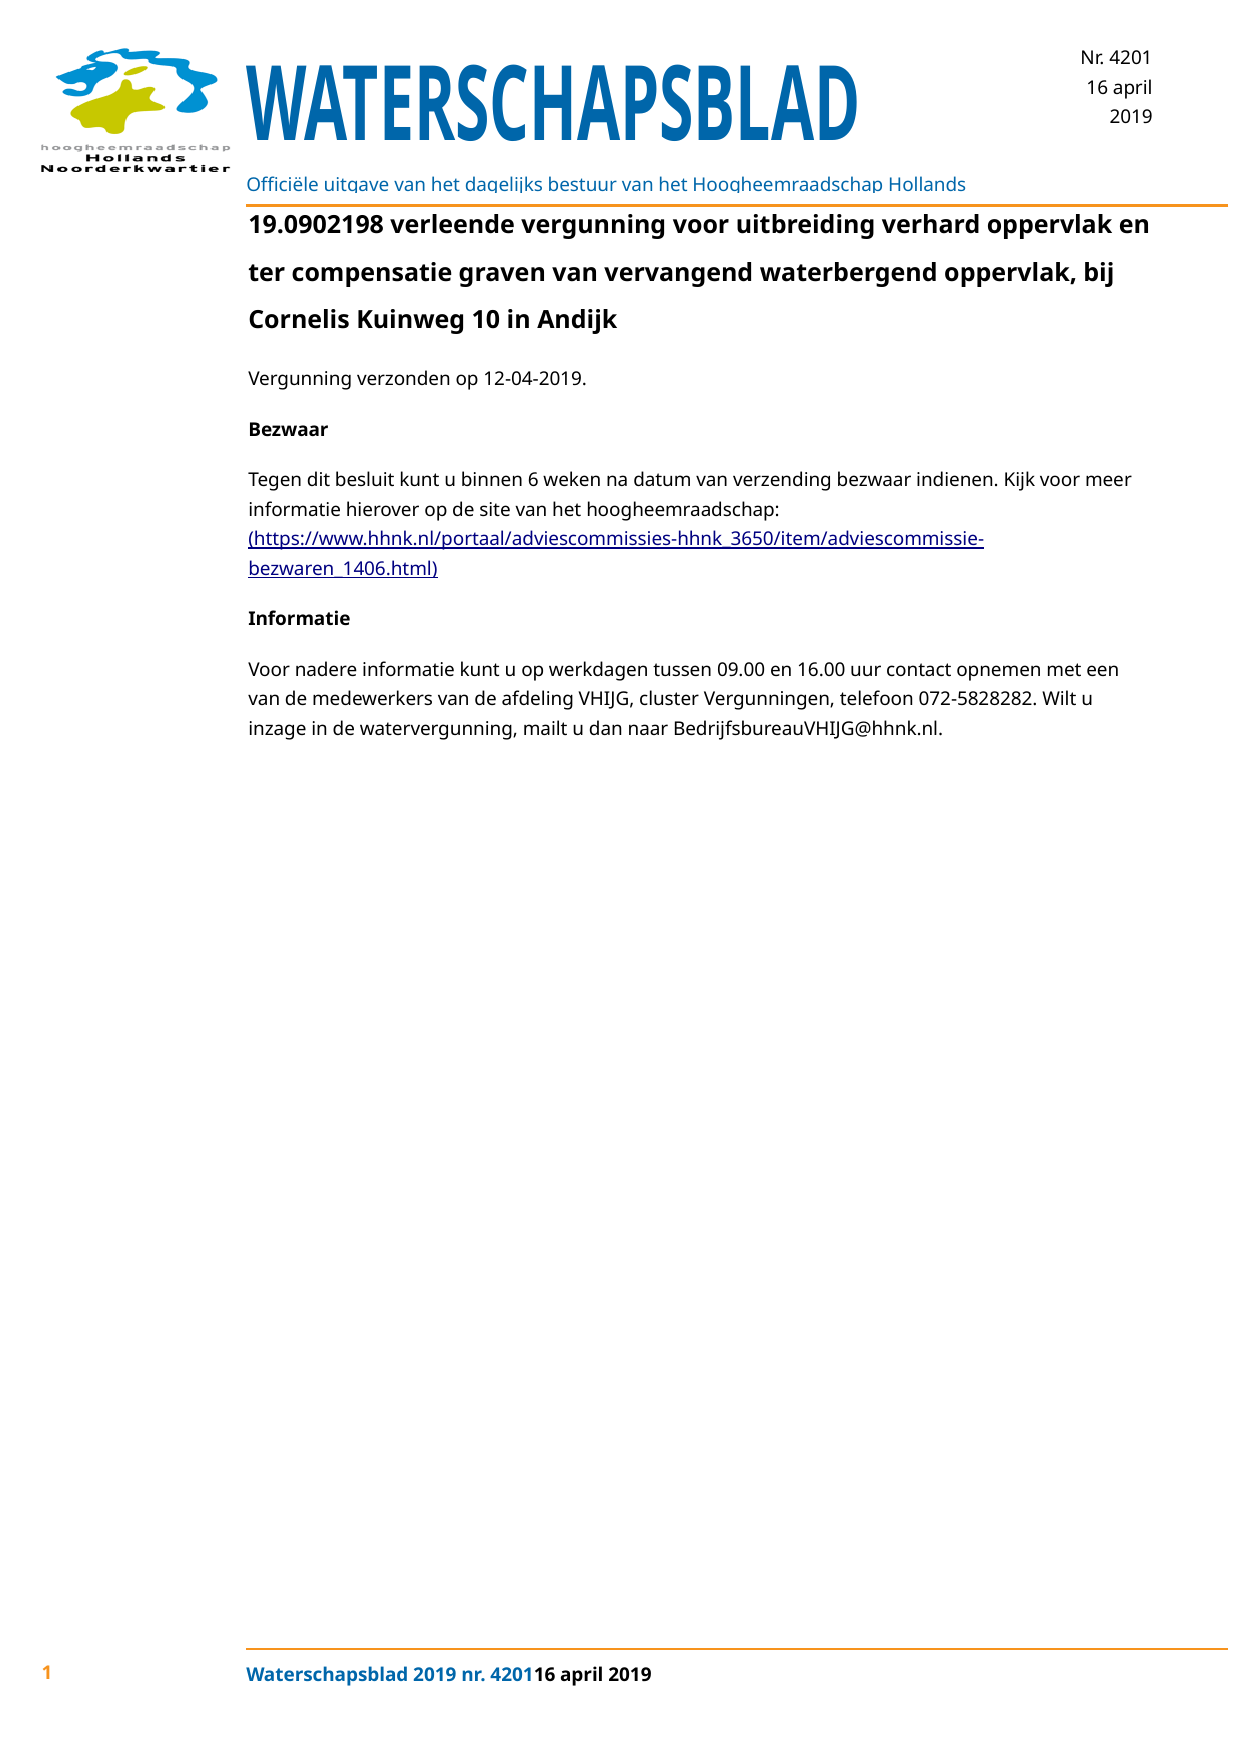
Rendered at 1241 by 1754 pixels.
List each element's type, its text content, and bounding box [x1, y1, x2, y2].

picture [41, 47, 231, 172]
text Bezwaar [248, 416, 1152, 442]
text Voor nadere informatie kunt u op werkdagen tussen 09.00 en 16.00 uur contact opnemen met een van de medewerkers van de afdeling VHIJG, cluster Vergunningen, telefoon 072-5828282. Wilt u inzage in de watervergunning, mailt u dan naar BedrijfsbureauVHIJG@hhnk.nl. [248, 656, 1152, 741]
text Informatie [248, 606, 1152, 631]
text Vergunning verzonden op 12-04-2019. [248, 366, 1152, 391]
text Tegen dit besluit kunt u binnen 6 weken na datum van verzending bezwaar indienen. Kijk voor meer informatie hierover op de site van het hoogheemraadschap: (https://www.hhnk.nl/portaal/adviescommissies-hhnk_3650/item/adviescommissie-bezwaren_1406.html) [248, 466, 1152, 581]
text 19.0902198 verleende vergunning voor uitbreiding verhard oppervlak en ter compensatie graven van vervangend waterbergend oppervlak, bij Cornelis Kuinweg 10 in Andijk [248, 207, 1152, 336]
